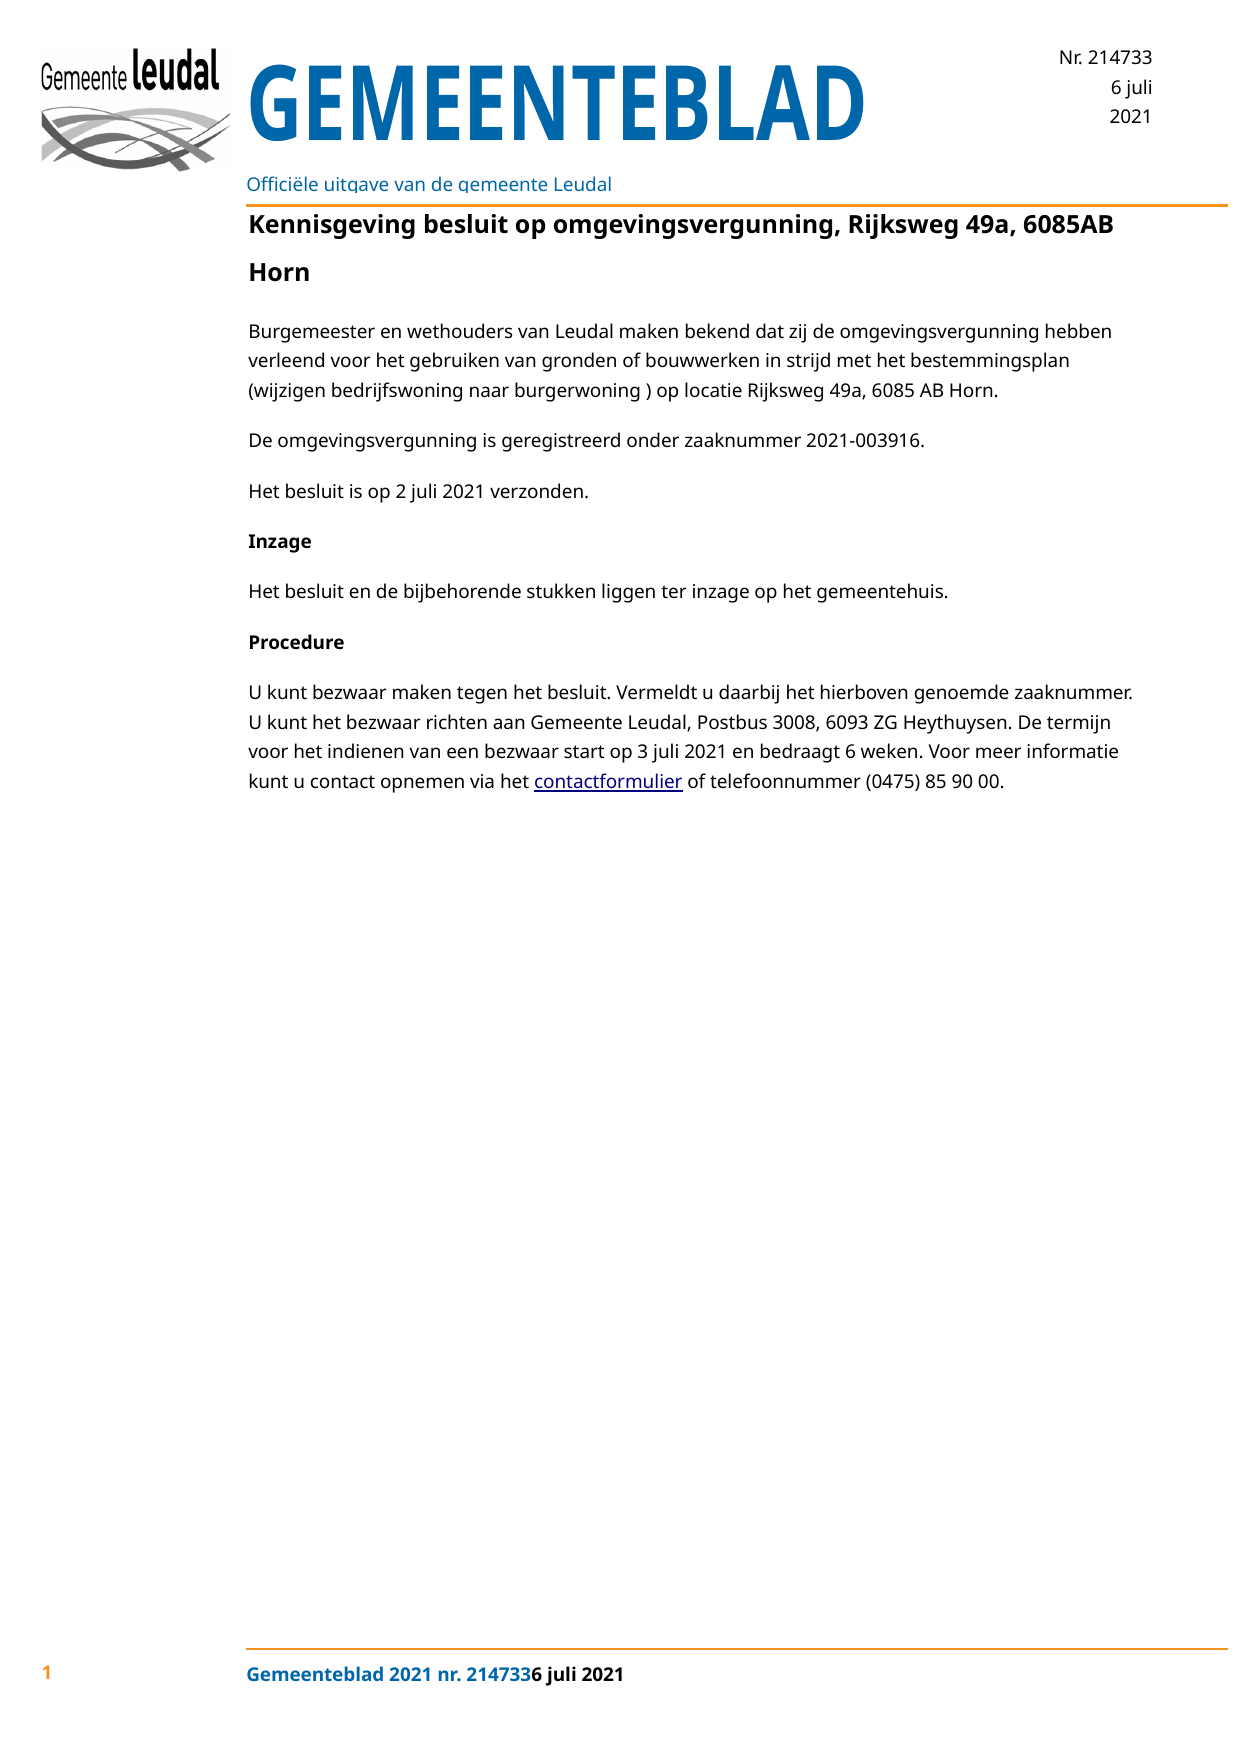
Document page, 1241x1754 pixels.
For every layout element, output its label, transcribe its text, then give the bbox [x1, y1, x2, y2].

text Het besluit en de bijbehorende stukken liggen ter inzage op het gemeentehuis. [248, 579, 1152, 604]
text Procedure [248, 629, 1152, 655]
text De omgevingsvergunning is geregistreerd onder zaaknummer 2021-003916. [248, 427, 1152, 453]
text Kennisgeving besluit op omgevingsvergunning, Rijksweg 49a, 6085AB Horn [248, 207, 1152, 288]
text Het besluit is op 2 juli 2021 verzonden. [248, 478, 1152, 504]
picture [41, 47, 231, 172]
text Burgemeester en wethouders van Leudal maken bekend dat zij de omgevingsvergunning hebben verleend voor het gebruiken van gronden of bouwwerken in strijd met het bestemmingsplan (wijzigen bedrijfswoning naar burgerwoning ) op locatie Rijksweg 49a, 6085 AB Horn. [248, 318, 1152, 403]
text Inzage [248, 528, 1152, 554]
text U kunt bezwaar maken tegen het besluit. Vermeldt u daarbij het hierboven genoemde zaaknummer. U kunt het bezwaar richten aan Gemeente Leudal, Postbus 3008, 6093 ZG Heythuysen. De termijn voor het indienen van een bezwaar start op 3 juli 2021 en bedraagt 6 weken. Voor meer informatie kunt u contact opnemen via het contactformulier of telefoonnummer (0475) 85 90 00. [248, 679, 1152, 794]
